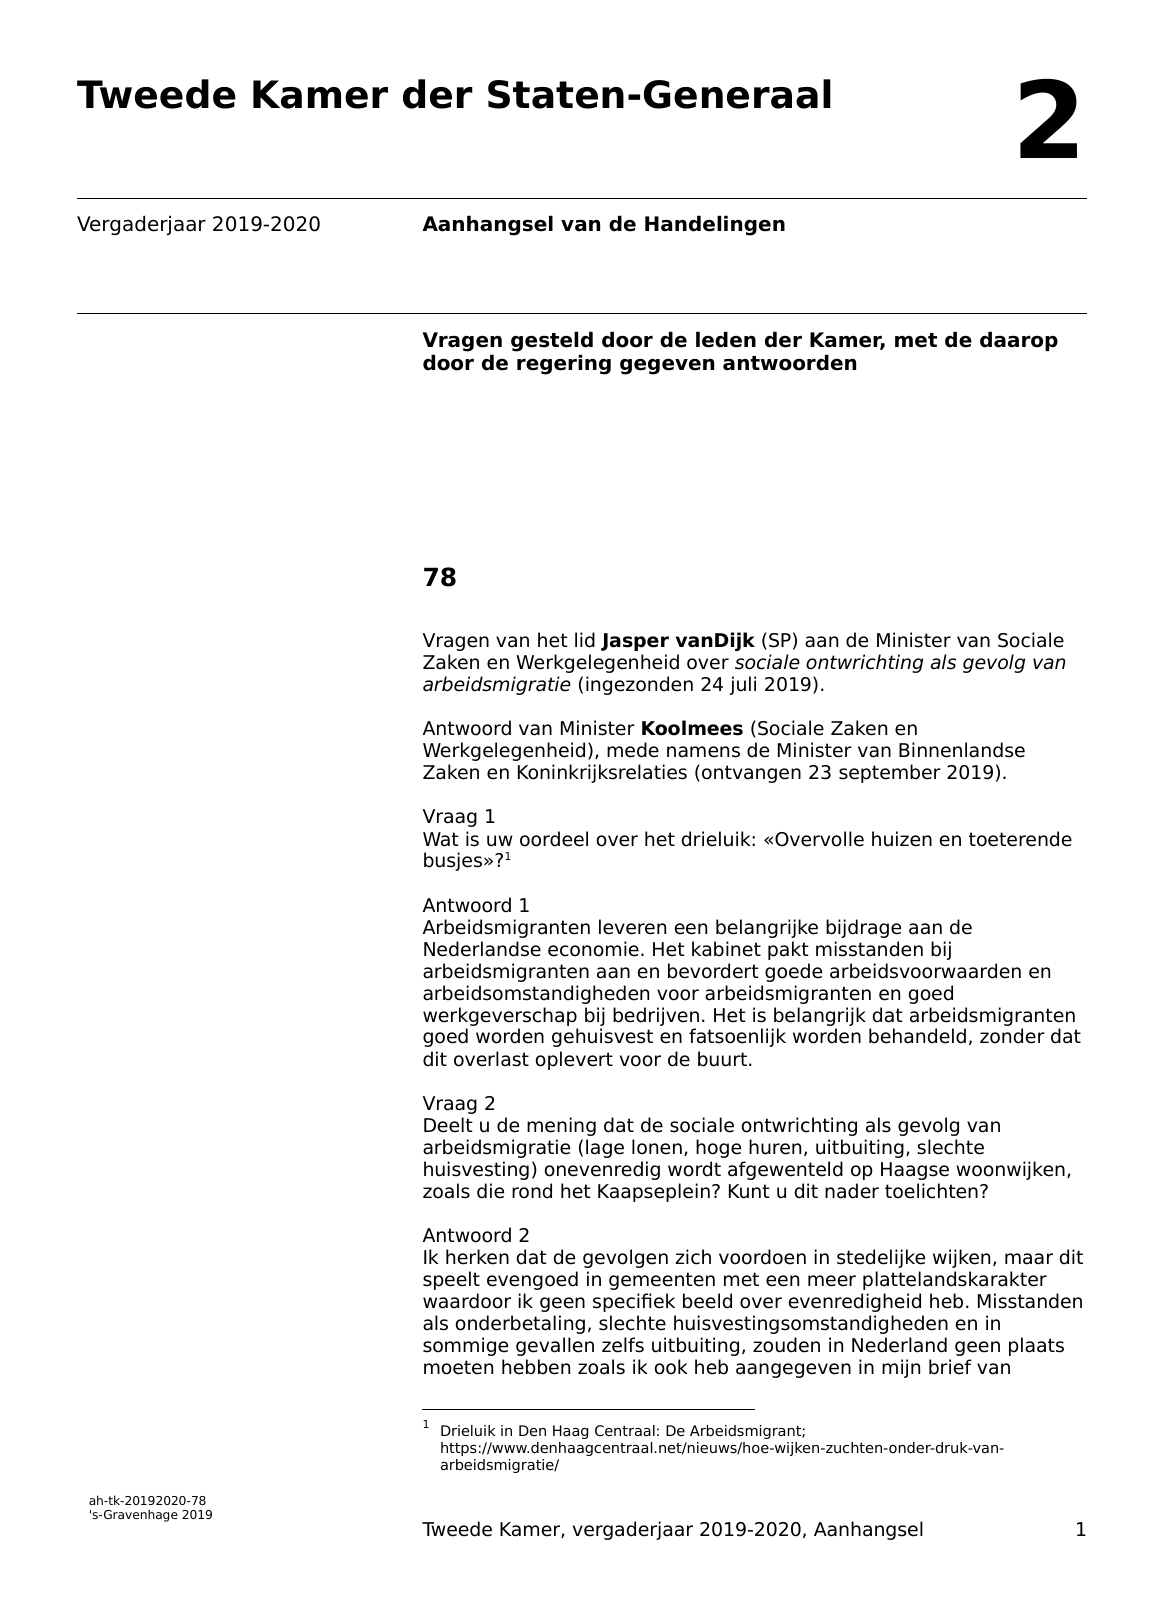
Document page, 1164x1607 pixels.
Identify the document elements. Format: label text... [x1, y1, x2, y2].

text Antwoord 1 [422, 894, 1087, 917]
table_header Tweede Kamer der Staten-Generaal [77, 59, 886, 198]
text Vragen van het lid Jasper vanDijk (SP) aan de Minister van Sociale Zaken en Werkgelegenheid over sociale ontwrichting als gevolg van arbeidsmigratie (ingezonden 24 juli 2019). [422, 630, 1087, 696]
text Antwoord 2 [422, 1225, 1087, 1247]
text Vraag 1 [422, 806, 1087, 828]
table_cell Vergaderjaar 2019-2020 [77, 199, 422, 313]
text Arbeidsmigranten leveren een belangrijke bijdrage aan de Nederlandse economie. Het kabinet pakt misstanden bij arbeidsmigranten aan en bevordert goede arbeidsvoorwaarden en arbeidsomstandigheden voor arbeidsmigranten en goed werkgeverschap bij bedrijven. Het is belangrijk dat arbeidsmigranten goed worden gehuisvest en fatsoenlijk worden behandeld, zonder dat dit overlast oplevert voor de buurt. [422, 917, 1087, 1070]
table_cell Vragen gesteld door de leden der Kamer, met de daarop door de regering gegeven antwoorden [422, 314, 1087, 375]
text ah-tk-20192020-78 [88, 1494, 323, 1508]
text 78 [422, 563, 1087, 592]
text Antwoord van Minister Koolmees (Sociale Zaken en Werkgelegenheid), mede namens de Minister van Binnenlandse Zaken en Koninkrijksrelaties (ontvangen 23 september 2019). [422, 718, 1087, 784]
table_header 2 [886, 59, 1087, 198]
text Ik herken dat de gevolgen zich voordoen in stedelijke wijken, maar dit speelt evengoed in gemeenten met een meer plattelandskarakter waardoor ik geen specifiek beeld over evenredigheid heb. Misstanden als onderbetaling, slechte huisvestingsomstandigheden en in sommige gevallen zelfs uitbuiting, zouden in Nederland geen plaats moeten hebben zoals ik ook heb aangegeven in mijn brief van [422, 1247, 1087, 1378]
table_cell Aanhangsel van de Handelingen [422, 199, 1087, 313]
text 's-Gravenhage 2019 [88, 1508, 323, 1522]
text Vraag 2 [422, 1093, 1087, 1114]
text Deelt u de mening dat de sociale ontwrichting als gevolg van arbeidsmigratie (lage lonen, hoge huren, uitbuiting, slechte huisvesting) onevenredig wordt afgewenteld op Haagse woonwijken, zoals die rond het Kaapseplein? Kunt u dit nader toelichten? [422, 1114, 1087, 1202]
table_cell [77, 314, 422, 375]
text Wat is uw oordeel over het drieluik: «Overvolle huizen en toeterende busjes»? [422, 828, 1087, 872]
text Drieluik in Den Haag Centraal: De Arbeidsmigrant; https://www.denhaagcentraal.net/nieuws/hoe-wijken-zuchten-onder-druk-van-arbeidsmigratie/ [422, 1418, 1087, 1474]
